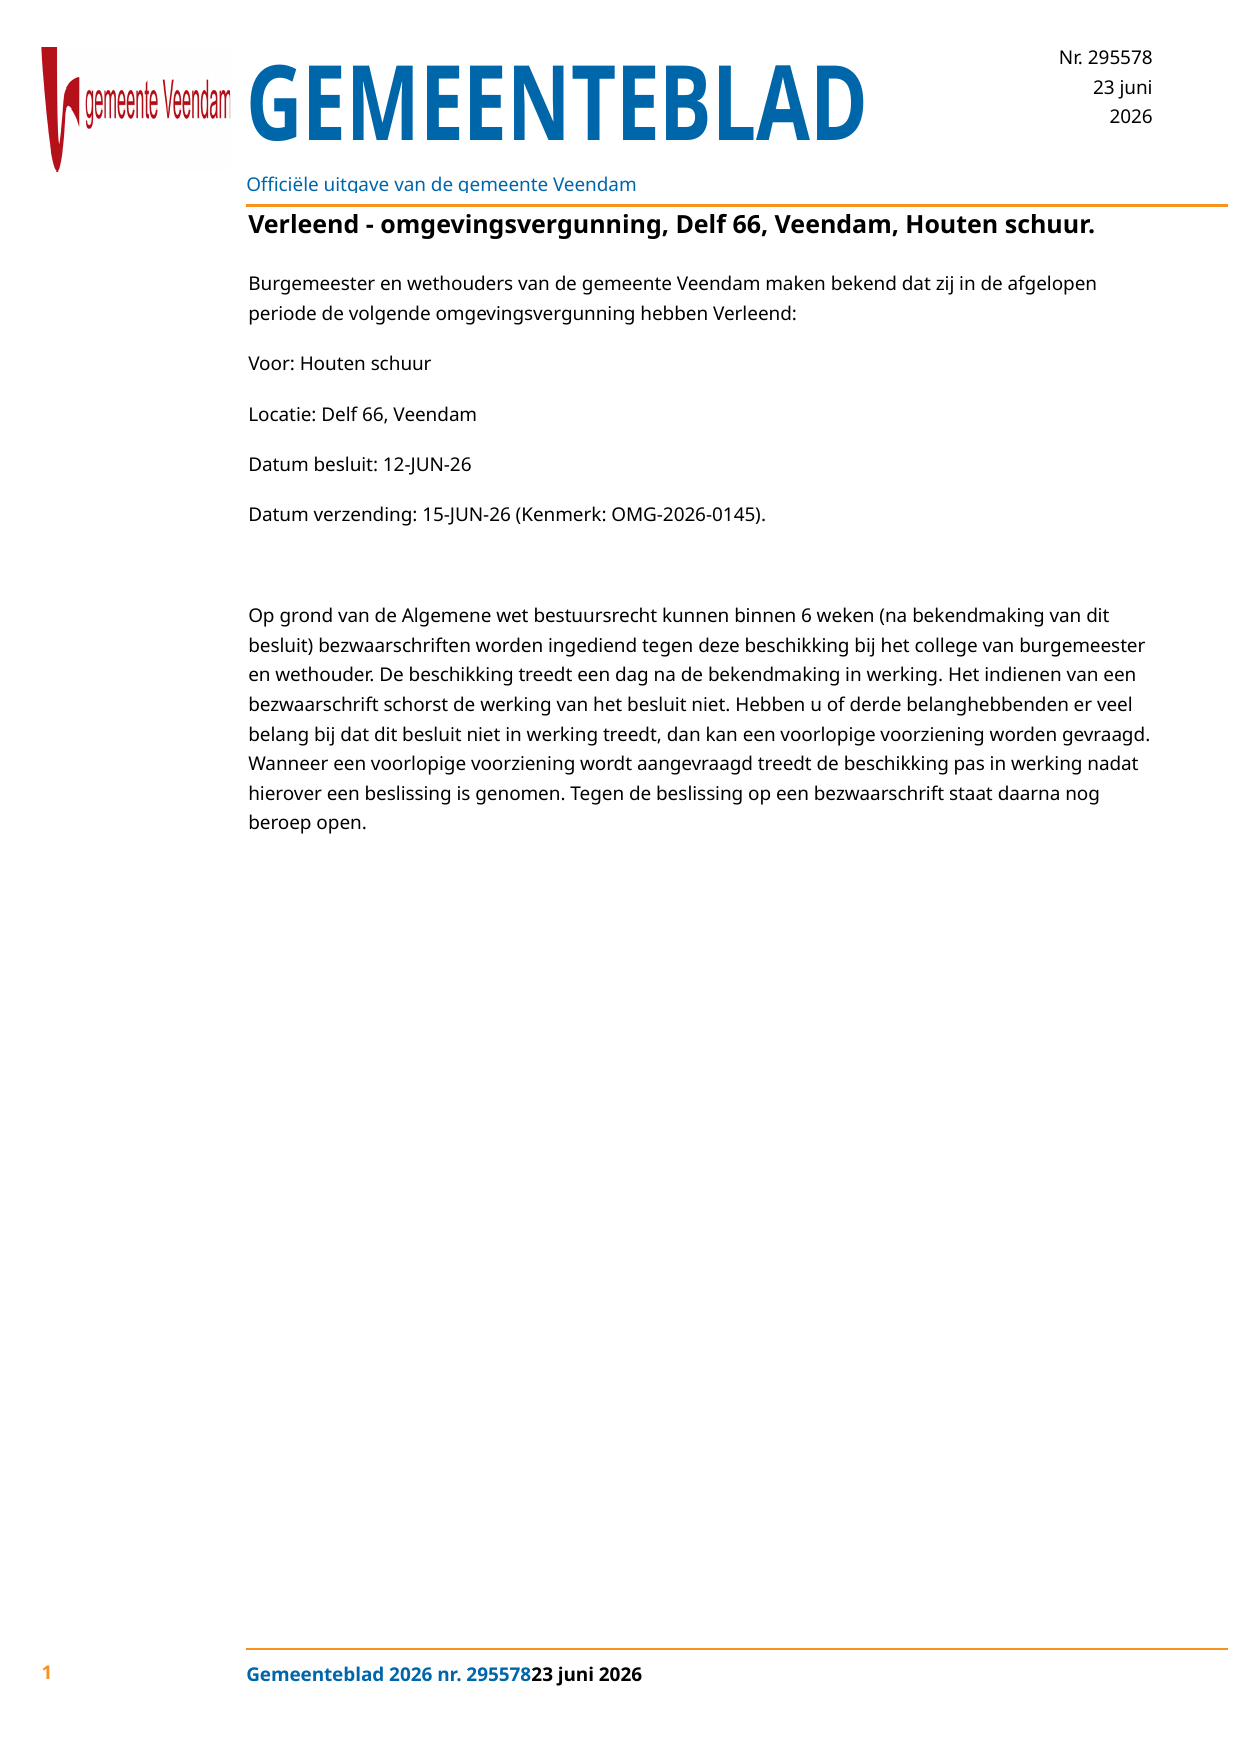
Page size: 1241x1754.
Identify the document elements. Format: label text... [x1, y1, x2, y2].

text Voor: Houten schuur [248, 350, 1152, 376]
text Op grond van de Algemene wet bestuursrecht kunnen binnen 6 weken (na bekendmaking van dit besluit) bezwaarschriften worden ingediend tegen deze beschikking bij het college van burgemeester en wethouder. De beschikking treedt een dag na de bekendmaking in werking. Het indienen van een bezwaarschrift schorst de werking van het besluit niet. Hebben u of derde belanghebbenden er veel belang bij dat dit besluit niet in werking treedt, dan kan een voorlopige voorziening worden gevraagd. Wanneer een voorlopige voorziening wordt aangevraagd treedt de beschikking pas in werking nadat hierover een beslissing is genomen. Tegen de beslissing op een bezwaarschrift staat daarna nog beroep open. [248, 602, 1152, 835]
text Locatie: Delf 66, Veendam [248, 401, 1152, 426]
text Verleend - omgevingsvergunning, Delf 66, Veendam, Houten schuur. [248, 207, 1152, 241]
text Burgemeester en wethouders van de gemeente Veendam maken bekend dat zij in de afgelopen periode de volgende omgevingsvergunning hebben Verleend: [248, 270, 1152, 326]
text Datum verzending: 15-JUN-26 (Kenmerk: OMG-2026-0145). [248, 502, 1152, 527]
picture [41, 47, 231, 172]
text Datum besluit: 12-JUN-26 [248, 451, 1152, 477]
